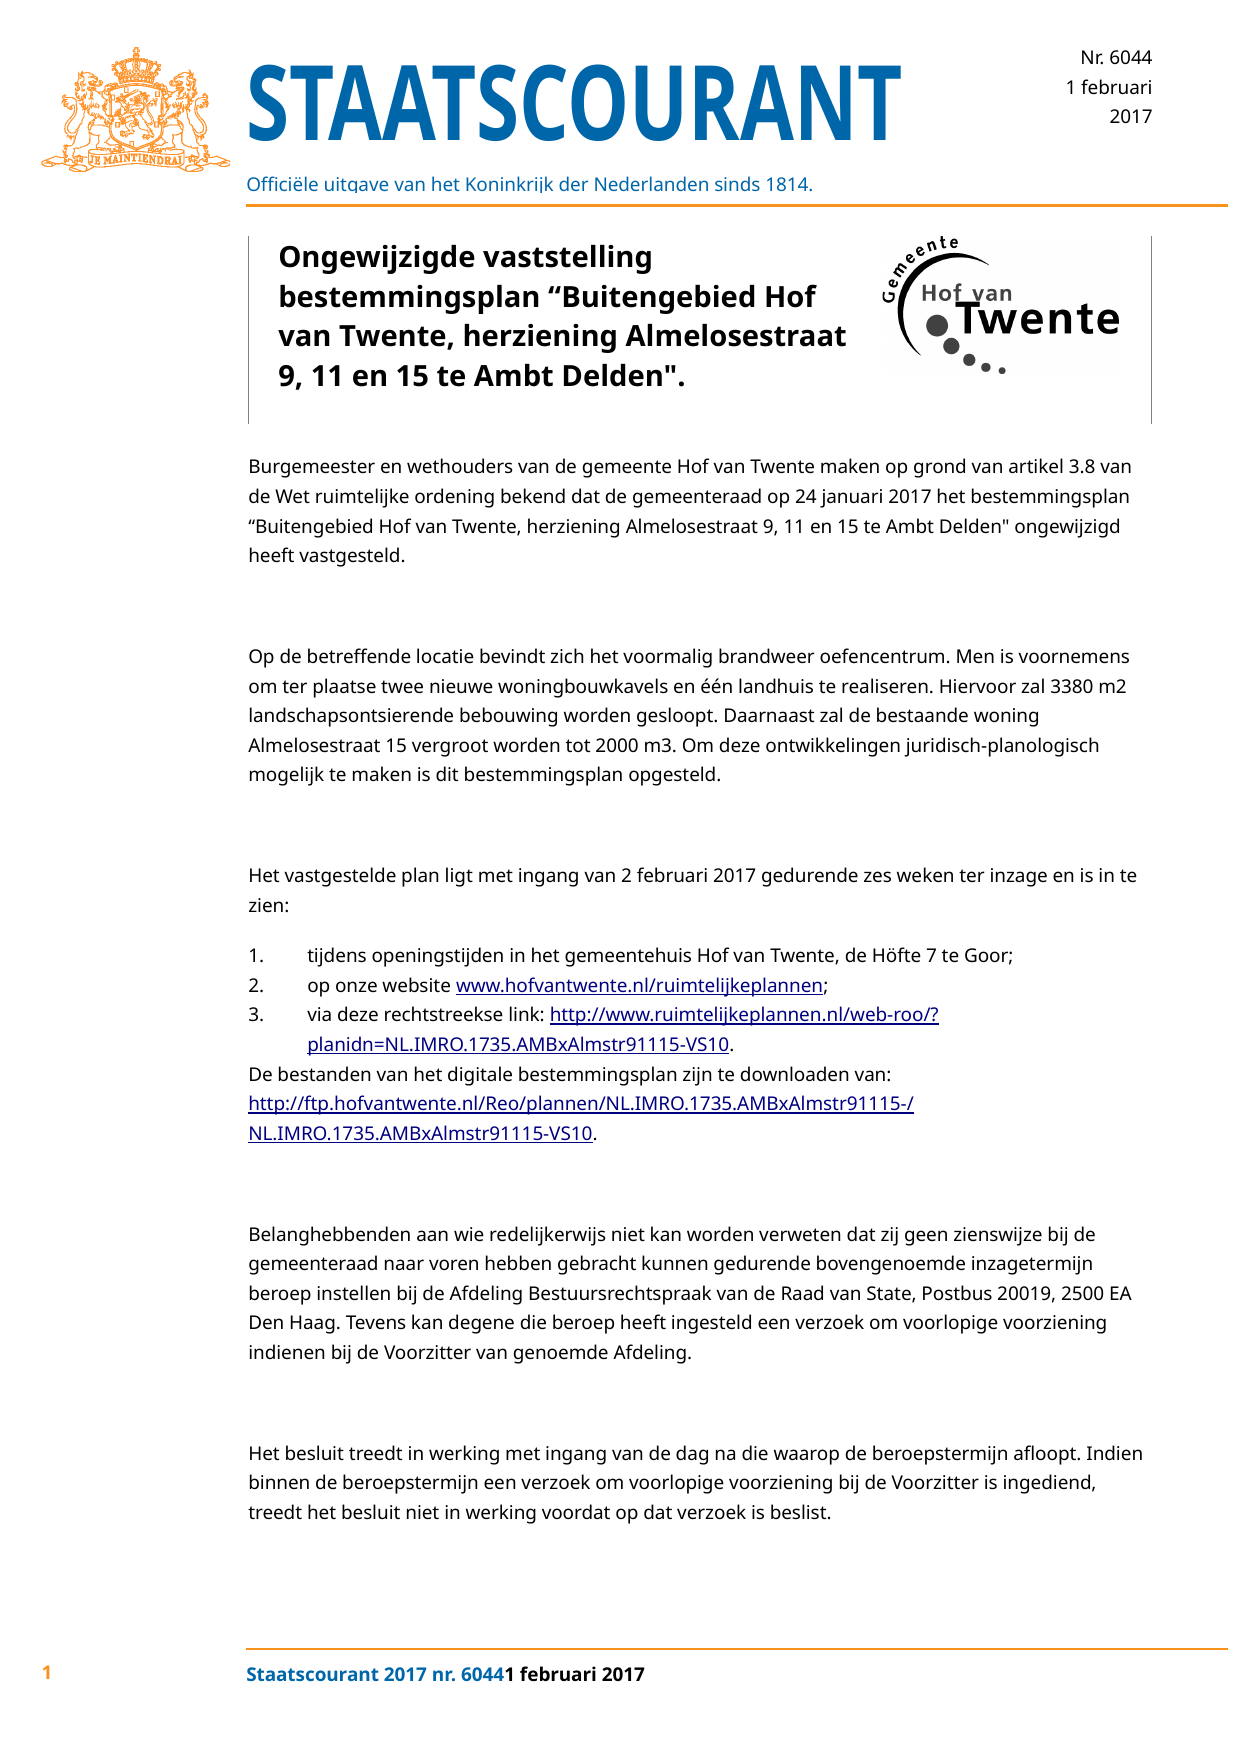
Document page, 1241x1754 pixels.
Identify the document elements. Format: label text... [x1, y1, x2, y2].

text Belanghebbenden aan wie redelijkerwijs niet kan worden verweten dat zij geen zienswijze bij de gemeenteraad naar voren hebben gebracht kunnen gedurende bovengenoemde inzagetermijn beroep instellen bij de Afdeling Bestuursrechtspraak van de Raad van State, Postbus 20019, 2500 EA Den Haag. Tevens kan degene die beroep heeft ingesteld een verzoek om voorlopige voorziening indienen bij de Voorzitter van genoemde Afdeling. [248, 1221, 1152, 1365]
list op onze website www.hofvantwente.nl/ruimtelijkeplannen; [248, 972, 1152, 998]
text Burgemeester en wethouders van de gemeente Hof van Twente maken op grond van artikel 3.8 van de Wet ruimtelijke ordening bekend dat de gemeenteraad op 24 januari 2017 het bestemmingsplan “Buitengebied Hof van Twente, herziening Almelosestraat 9, 11 en 15 te Ambt Delden" ongewijzigd heeft vastgesteld. [248, 454, 1152, 568]
list tijdens openingstijden in het gemeentehuis Hof van Twente, de Höfte 7 te Goor; [248, 942, 1152, 968]
picture [41, 47, 231, 172]
table_header Ongewijzigde vaststelling bestemmingsplan “Buitengebied Hof van Twente, herziening Almelosestraat 9, 11 en 15 te Ambt Delden". [249, 236, 850, 424]
text Het vastgestelde plan ligt met ingang van 2 februari 2017 gedurende zes weken ter inzage en is in te zien: [248, 862, 1152, 918]
text De bestanden van het digitale bestemmingsplan zijn te downloaden van: http://ftp.hofvantwente.nl/Reo/plannen/NL.IMRO.1735.AMBxAlmstr91115-/NL.IMRO.1735.AMBxAlmstr91115-VS10. [248, 1061, 1152, 1146]
text Op de betreffende locatie bevindt zich het voormalig brandweer oefencentrum. Men is voornemens om ter plaatse twee nieuwe woningbouwkavels en één landhuis te realiseren. Hiervoor zal 3380 m2 landschapsontsierende bebouwing worden gesloopt. Daarnaast zal de bestaande woning Almelosestraat 15 vergroot worden tot 2000 m3. Om deze ontwikkelingen juridisch-planologisch mogelijk te maken is dit bestemmingsplan opgesteld. [248, 643, 1152, 787]
text Het besluit treedt in werking met ingang van de dag na die waarop de beroepstermijn afloopt. Indien binnen de beroepstermijn een verzoek om voorlopige voorziening bij de Voorzitter is ingediend, treedt het besluit niet in werking voordat op dat verzoek is beslist. [248, 1440, 1152, 1525]
list via deze rechtstreekse link: http://www.ruimtelijkeplannen.nl/web-roo/?planidn=NL.IMRO.1735.AMBxAlmstr91115-VS10. [248, 1002, 1152, 1057]
table_header [850, 236, 1151, 424]
picture [882, 236, 1119, 374]
